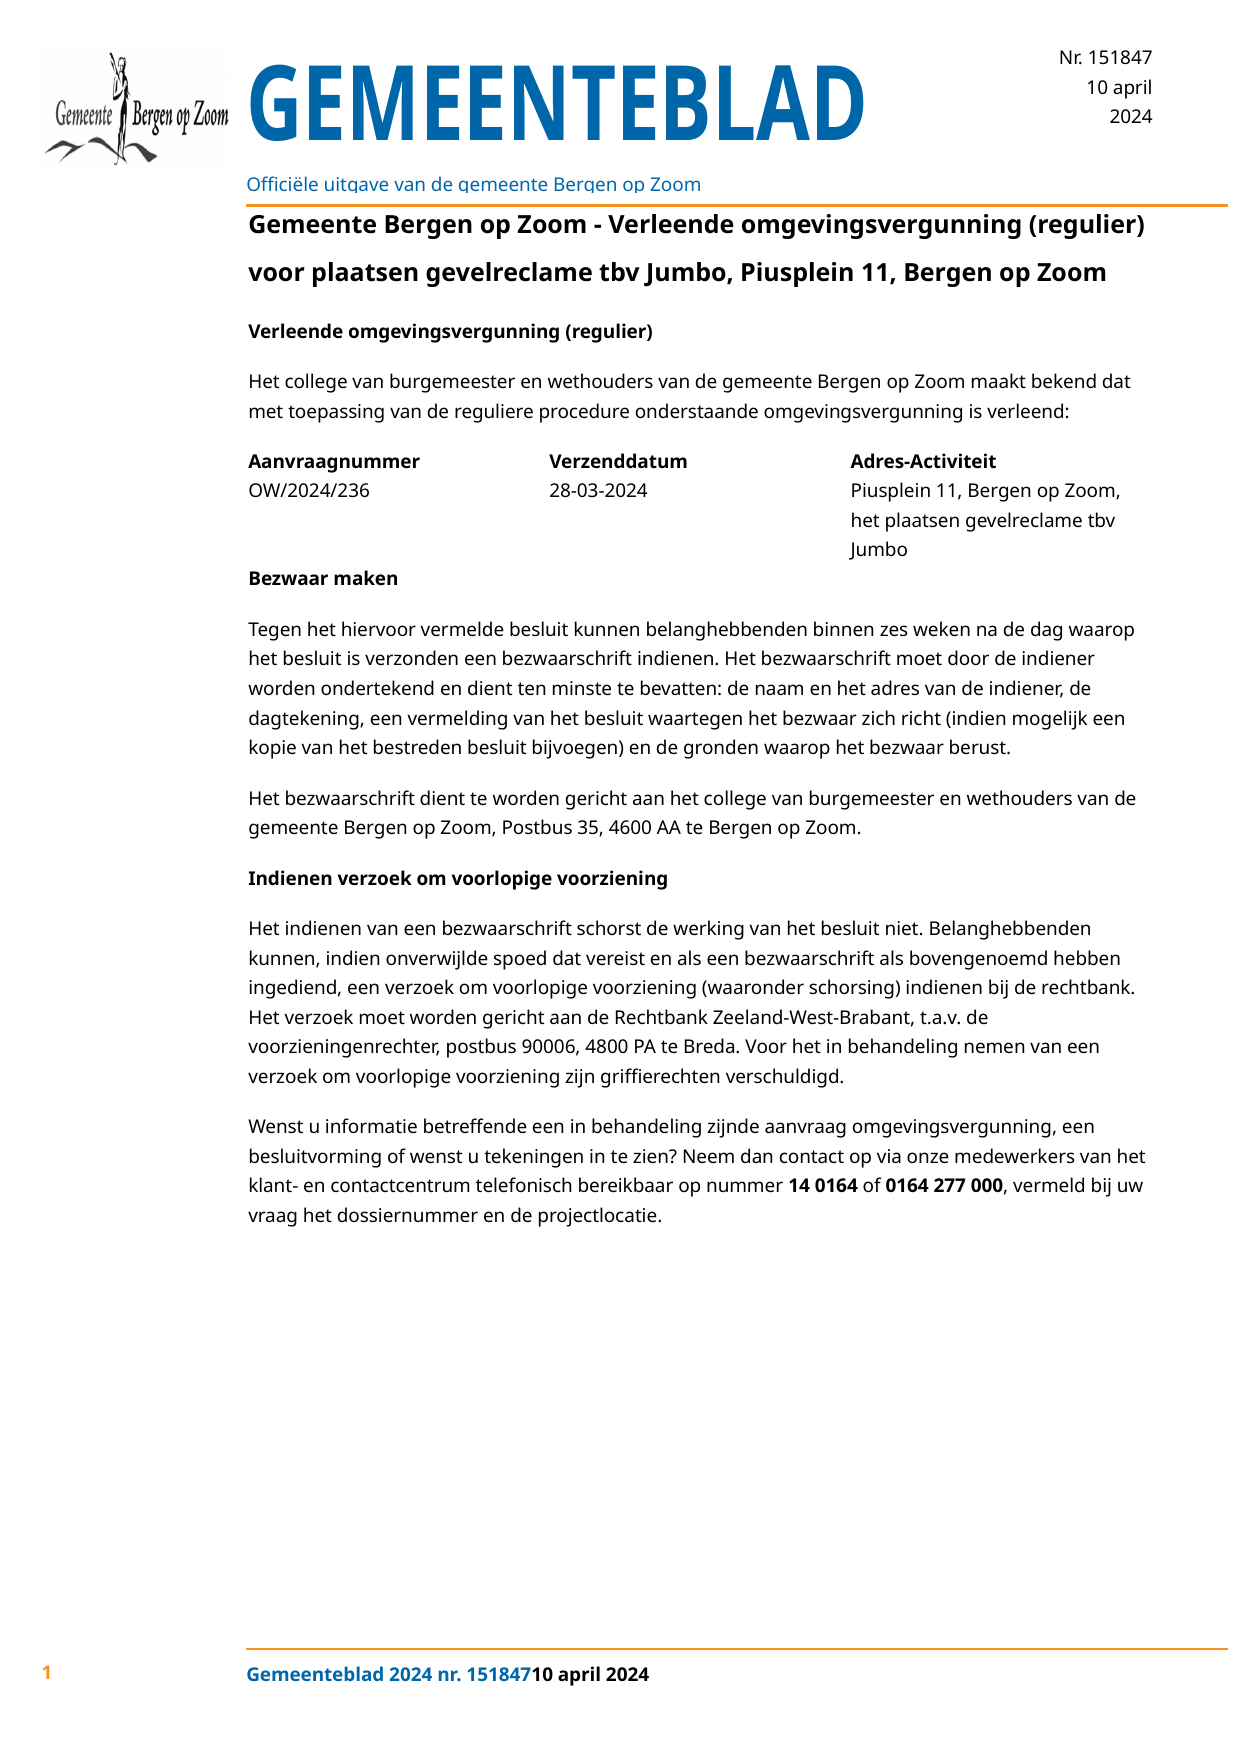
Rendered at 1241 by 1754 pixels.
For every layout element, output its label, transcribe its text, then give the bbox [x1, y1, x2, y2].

text Wenst u informatie betreffende een in behandeling zijnde aanvraag omgevingsvergunning, een besluitvorming of wenst u tekeningen in te zien? Neem dan contact op via onze medewerkers van het klant- en contactcentrum telefonisch bereikbaar op nummer 14 0164 of 0164 277 000, vermeld bij uw vraag het dossiernummer en de projectlocatie. [248, 1113, 1152, 1228]
table_header OW/2024/236 [248, 478, 549, 562]
picture [41, 47, 231, 172]
table_header Piusplein 11, Bergen op Zoom, het plaatsen gevelreclame tbv Jumbo [850, 478, 1152, 562]
text Het bezwaarschrift dient te worden gericht aan het college van burgemeester en wethouders van de gemeente Bergen op Zoom, Postbus 35, 4600 AA te Bergen op Zoom. [248, 785, 1152, 840]
text Het indienen van een bezwaarschrift schorst de werking van het besluit niet. Belanghebbenden kunnen, indien onverwijlde spoed dat vereist en als een bezwaarschrift als bovengenoemd hebben ingediend, een verzoek om voorlopige voorziening (waaronder schorsing) indienen bij de rechtbank. Het verzoek moet worden gericht aan de Rechtbank Zeeland-West-Brabant, t.a.v. de voorzieningenrechter, postbus 90006, 4800 PA te Breda. Voor het in behandeling nemen van een verzoek om voorlopige voorziening zijn griffierechten verschuldigd. [248, 915, 1152, 1089]
table_header Adres-Activiteit [850, 449, 1152, 474]
text Bezwaar maken [248, 566, 1152, 591]
text Indienen verzoek om voorlopige voorziening [248, 865, 1152, 891]
text Tegen het hiervoor vermelde besluit kunnen belanghebbenden binnen zes weken na de dag waarop het besluit is verzonden een bezwaarschrift indienen. Het bezwaarschrift moet door de indiener worden ondertekend en dient ten minste te bevatten: de naam en het adres van de indiener, de dagtekening, een vermelding van het besluit waartegen het bezwaar zich richt (indien mogelijk een kopie van het bestreden besluit bijvoegen) en de gronden waarop het bezwaar berust. [248, 616, 1152, 760]
table_header Aanvraagnummer [248, 449, 549, 474]
text Het college van burgemeester en wethouders van de gemeente Bergen op Zoom maakt bekend dat met toepassing van de reguliere procedure onderstaande omgevingsvergunning is verleend: [248, 368, 1152, 424]
table_header Verzenddatum [549, 449, 850, 474]
text Gemeente Bergen op Zoom - Verleende omgevingsvergunning (regulier) voor plaatsen gevelreclame tbv Jumbo, Piusplein 11, Bergen op Zoom [248, 207, 1152, 288]
table_header 28-03-2024 [549, 478, 850, 562]
text Verleende omgevingsvergunning (regulier) [248, 318, 1152, 344]
